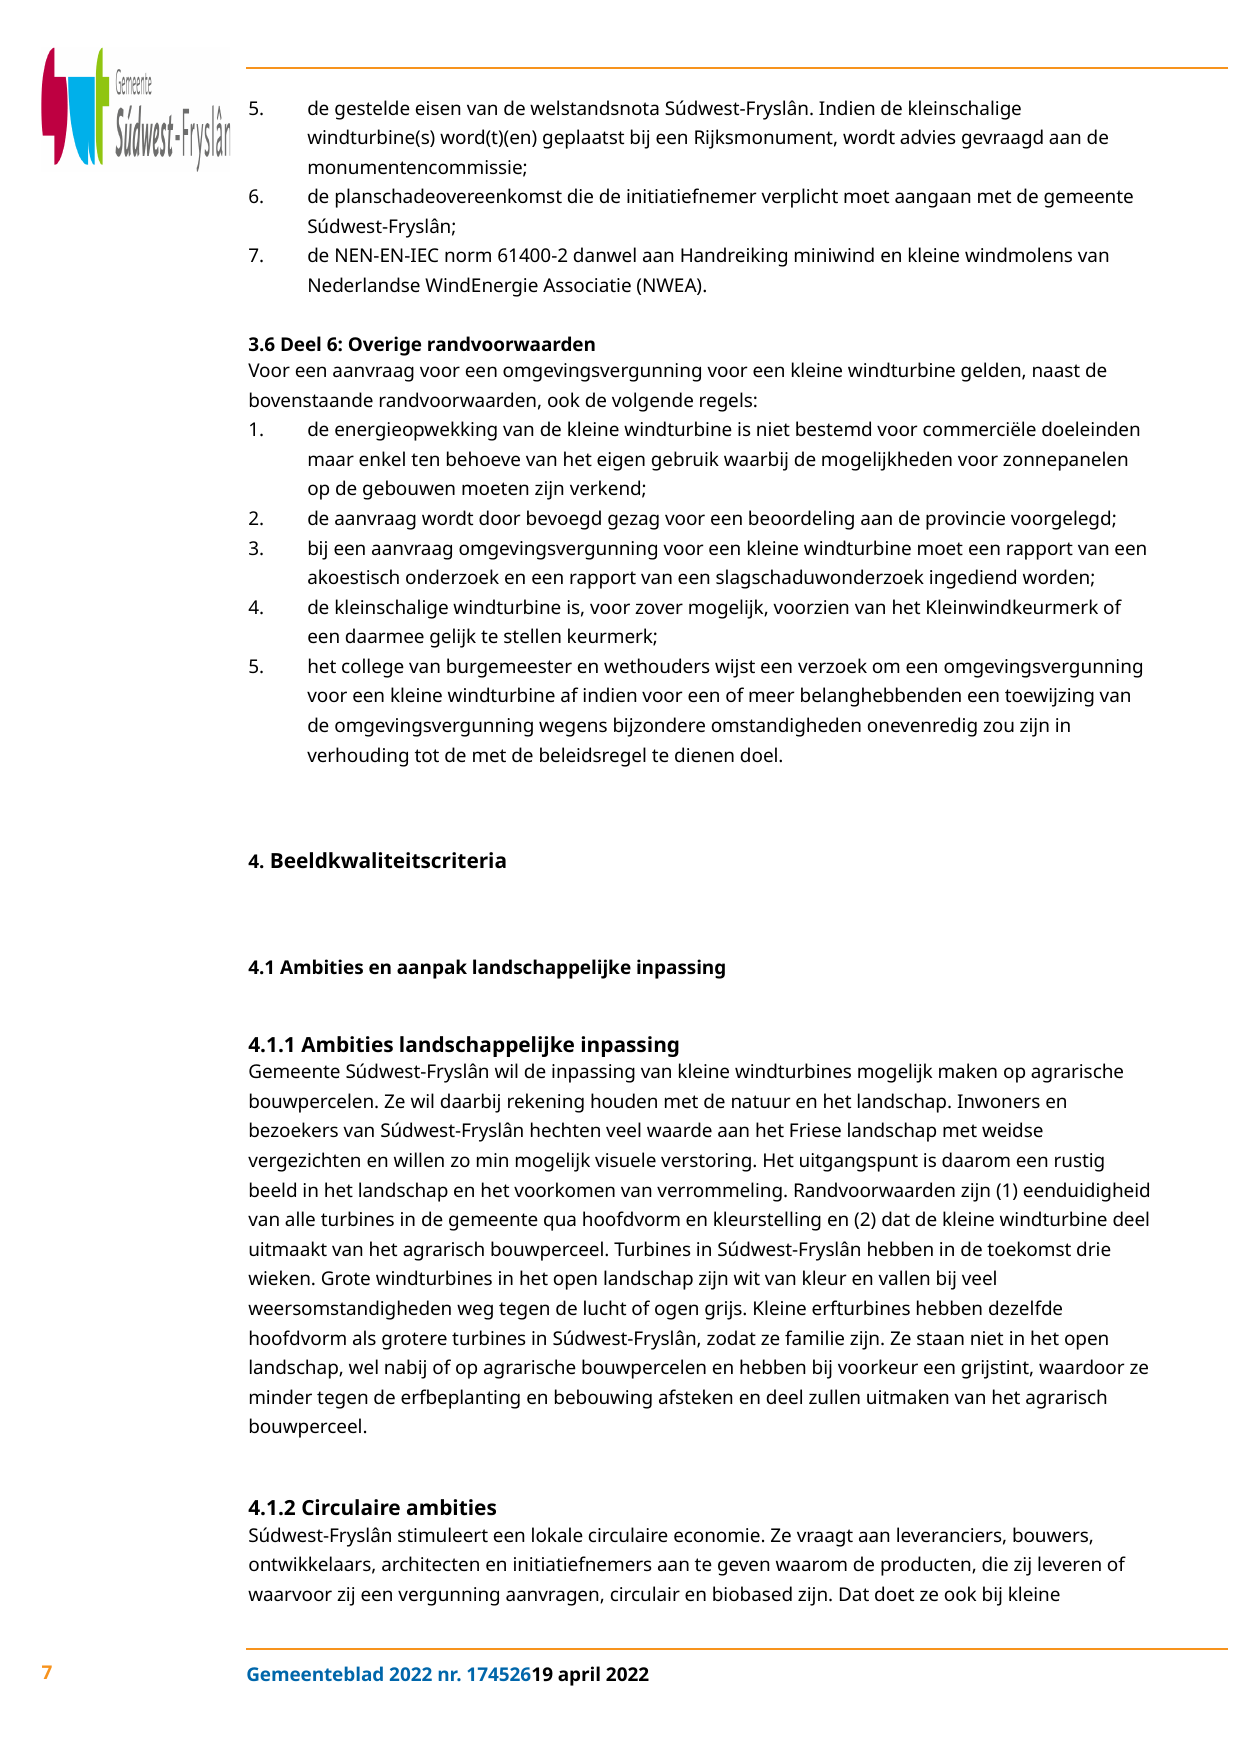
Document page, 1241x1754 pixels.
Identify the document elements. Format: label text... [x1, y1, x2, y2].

list het college van burgemeester en wethouders wijst een verzoek om een omgevingsvergunning voor een kleine windturbine af indien voor een of meer belanghebbenden een toewijzing van de omgevingsvergunning wegens bijzondere omstandigheden onevenredig zou zijn in verhouding tot de met de beleidsregel te dienen doel. [248, 653, 1152, 767]
list de energieopwekking van de kleine windturbine is niet bestemd voor commerciële doeleinden maar enkel ten behoeve van het eigen gebruik waarbij de mogelijkheden voor zonnepanelen op de gebouwen moeten zijn verkend; [248, 416, 1152, 501]
list de planschadeovereenkomst die de initiatiefnemer verplicht moet aangaan met de gemeente Súdwest-Fryslân; [248, 183, 1152, 239]
text 4.1.1 Ambities landschappelijke inpassing [248, 1030, 1152, 1058]
list de gestelde eisen van de welstandsnota Súdwest-Fryslân. Indien de kleinschalige windturbine(s) word(t)(en) geplaatst bij een Rijksmonument, wordt advies gevraagd aan de monumentencommissie; [248, 95, 1152, 180]
list de NEN-EN-IEC norm 61400-2 danwel aan Handreiking miniwind en kleine windmolens van Nederlandse WindEnergie Associatie (NWEA). [248, 243, 1152, 298]
list de kleinschalige windturbine is, voor zover mogelijk, voorzien van het Kleinwindkeurmerk of een daarmee gelijk te stellen keurmerk; [248, 594, 1152, 649]
list bij een aanvraag omgevingsvergunning voor een kleine windturbine moet een rapport van een akoestisch onderzoek en een rapport van een slagschaduwonderzoek ingediend worden; [248, 535, 1152, 590]
text 3.6 Deel 6: Overige randvoorwaarden [248, 331, 1152, 357]
text Súdwest-Fryslân stimuleert een lokale circulaire economie. Ze vraagt aan leveranciers, bouwers, ontwikkelaars, architecten en initiatiefnemers aan te geven waarom de producten, die zij leveren of waarvoor zij een vergunning aanvragen, circulair en biobased zijn. Dat doet ze ook bij kleine [248, 1522, 1152, 1607]
text Voor een aanvraag voor een omgevingsvergunning voor een kleine windturbine gelden, naast de bovenstaande randvoorwaarden, ook de volgende regels: [248, 357, 1152, 412]
list de aanvraag wordt door bevoegd gezag voor een beoordeling aan de provincie voorgelegd; [248, 505, 1152, 531]
text 4. Beeldkwaliteitscriteria [248, 847, 1152, 875]
picture [41, 47, 231, 172]
text Gemeente Súdwest-Fryslân wil de inpassing van kleine windturbines mogelijk maken op agrarische bouwpercelen. Ze wil daarbij rekening houden met de natuur en het landschap. Inwoners en bezoekers van Súdwest-Fryslân hechten veel waarde aan het Friese landschap met weidse vergezichten en willen zo min mogelijk visuele verstoring. Het uitgangspunt is daarom een rustig beeld in het landschap en het voorkomen van verrommeling. Randvoorwaarden zijn (1) eenduidigheid van alle turbines in de gemeente qua hoofdvorm en kleurstelling en (2) dat de kleine windturbine deel uitmaakt van het agrarisch bouwperceel. Turbines in Súdwest-Fryslân hebben in de toekomst drie wieken. Grote windturbines in het open landschap zijn wit van kleur en vallen bij veel weersomstandigheden weg tegen de lucht of ogen grijs. Kleine erfturbines hebben dezelfde hoofdvorm als grotere turbines in Súdwest-Fryslân, zodat ze familie zijn. Ze staan niet in het open landschap, wel nabij of op agrarische bouwpercelen en hebben bij voorkeur een grijstint, waardoor ze minder tegen de erfbeplanting en bebouwing afsteken en deel zullen uitmaken van het agrarisch bouwperceel. [248, 1058, 1152, 1439]
text 4.1 Ambities en aanpak landschappelijke inpassing [248, 954, 1152, 979]
text 4.1.2 Circulaire ambities [248, 1493, 1152, 1522]
